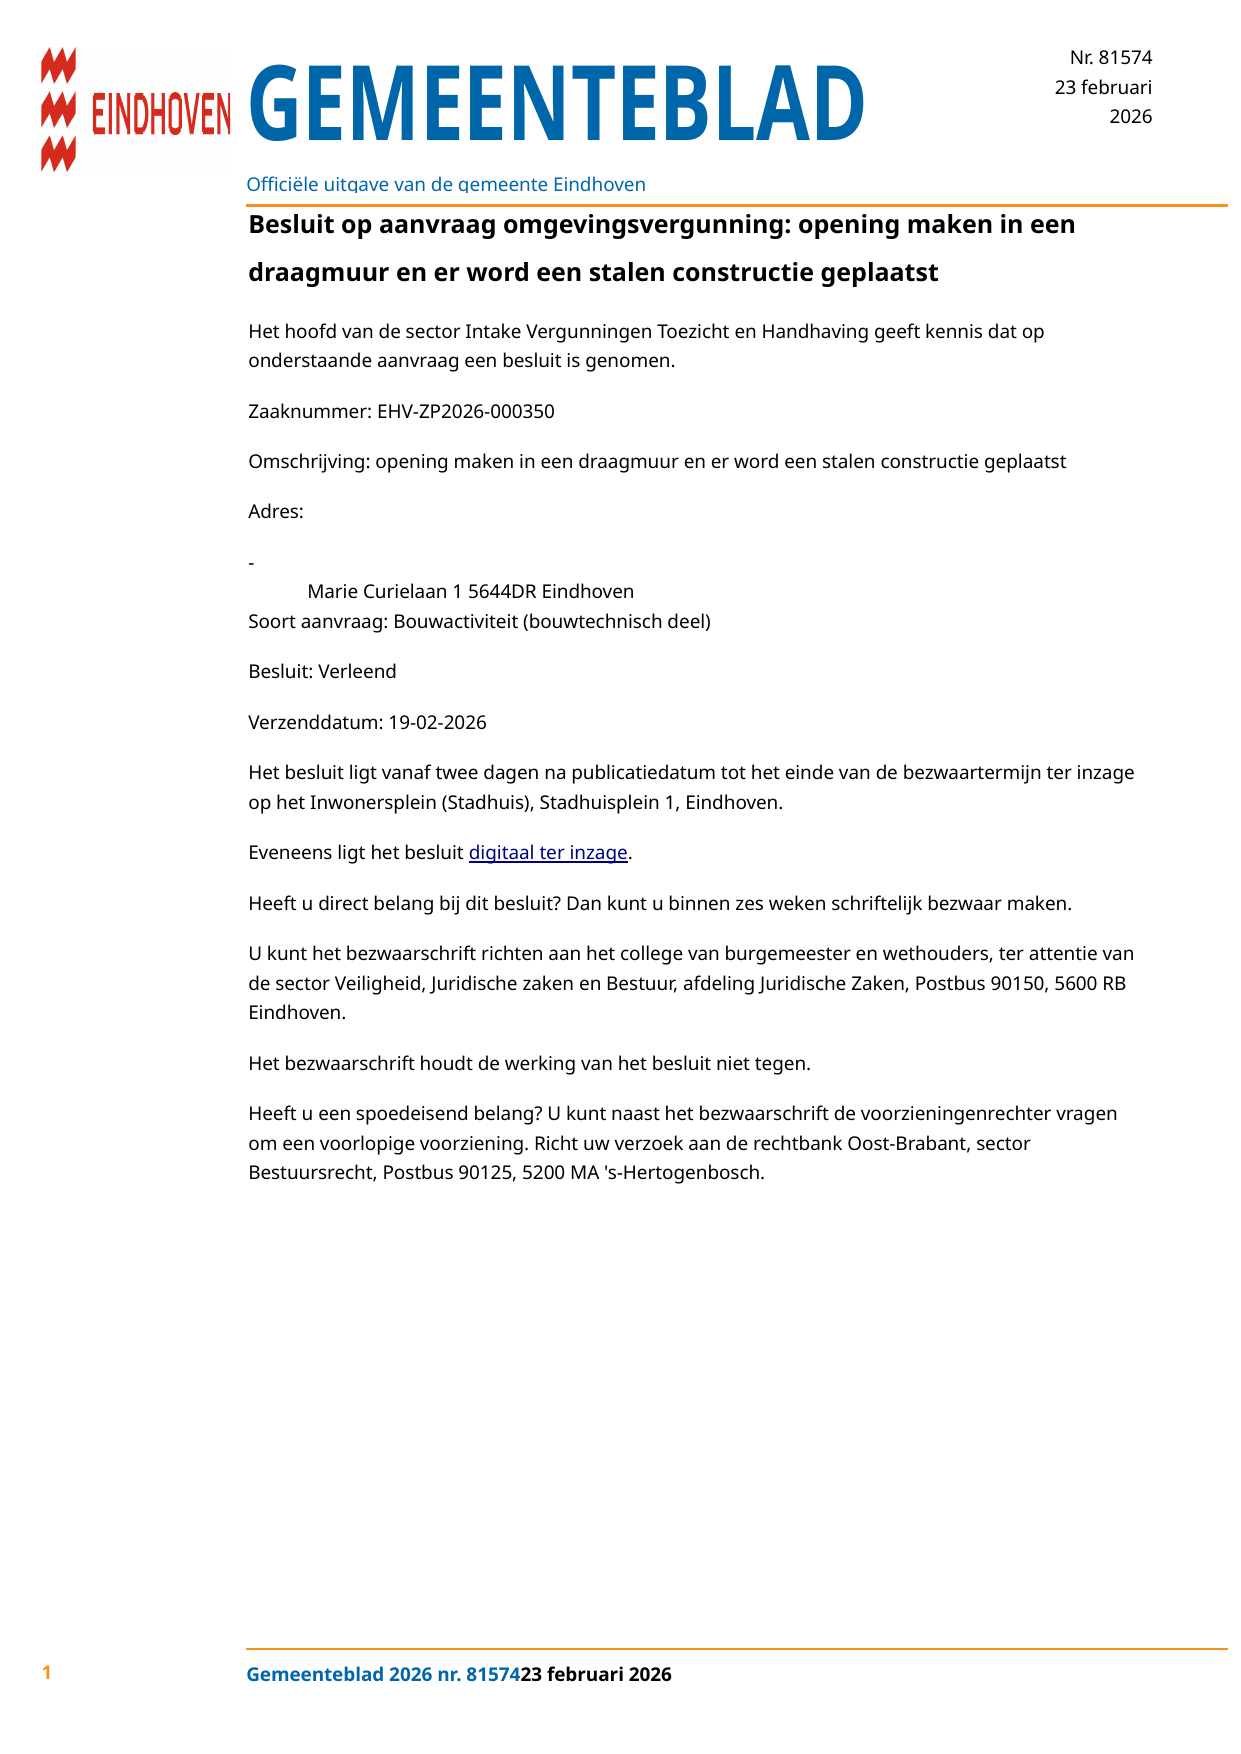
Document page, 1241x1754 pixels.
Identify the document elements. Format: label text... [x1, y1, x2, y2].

text Besluit op aanvraag omgevingsvergunning: opening maken in een draagmuur en er word een stalen constructie geplaatst [248, 207, 1152, 288]
text Het besluit ligt vanaf twee dagen na publicatiedatum tot het einde van de bezwaartermijn ter inzage op het Inwonersplein (Stadhuis), Stadhuisplein 1, Eindhoven. [248, 759, 1152, 815]
text U kunt het bezwaarschrift richten aan het college van burgemeester en wethouders, ter attentie van de sector Veiligheid, Juridische zaken en Bestuur, afdeling Juridische Zaken, Postbus 90150, 5600 RB Eindhoven. [248, 940, 1152, 1025]
text Soort aanvraag: Bouwactiviteit (bouwtechnisch deel) [248, 608, 1152, 634]
text Heeft u een spoedeisend belang? U kunt naast het bezwaarschrift de voorzieningenrechter vragen om een voorlopige voorziening. Richt uw verzoek aan de rechtbank Oost-Brabant, sector Bestuursrecht, Postbus 90125, 5200 MA 's-Hertogenbosch. [248, 1100, 1152, 1185]
list Marie Curielaan 1 5644DR Eindhoven [248, 579, 1152, 604]
text Verzenddatum: 19-02-2026 [248, 709, 1152, 735]
text Heeft u direct belang bij dit besluit? Dan kunt u binnen zes weken schriftelijk bezwaar maken. [248, 890, 1152, 916]
text Adres: [248, 499, 1152, 524]
text Omschrijving: opening maken in een draagmuur en er word een stalen constructie geplaatst [248, 448, 1152, 474]
text Besluit: Verleend [248, 659, 1152, 684]
text Zaaknummer: EHV-ZP2026-000350 [248, 398, 1152, 424]
text Eveneens ligt het besluit digitaal ter inzage. [248, 839, 1152, 865]
text Het hoofd van de sector Intake Vergunningen Toezicht en Handhaving geeft kennis dat op onderstaande aanvraag een besluit is genomen. [248, 318, 1152, 373]
picture [41, 47, 231, 172]
text Het bezwaarschrift houdt de werking van het besluit niet tegen. [248, 1050, 1152, 1076]
